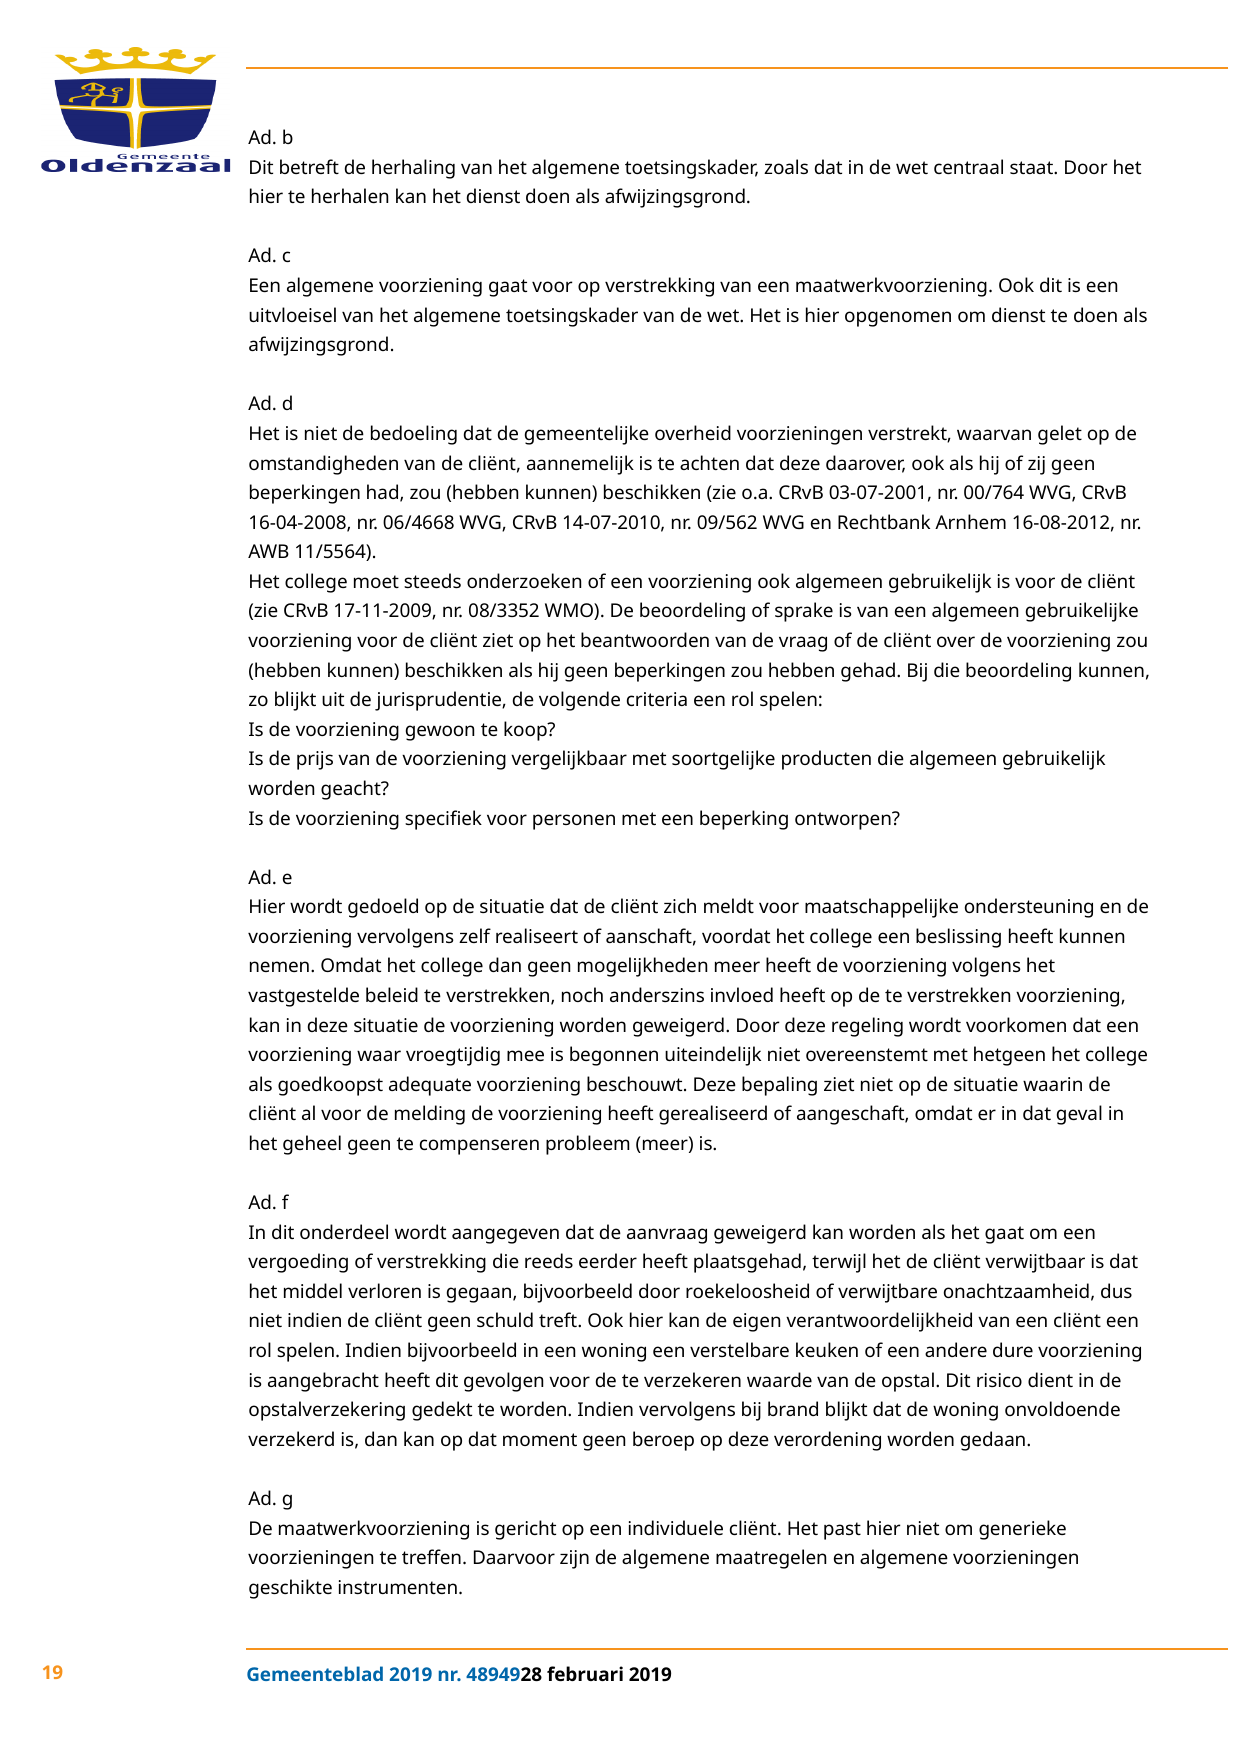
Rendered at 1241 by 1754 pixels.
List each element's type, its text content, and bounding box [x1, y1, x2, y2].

text Een algemene voorziening gaat voor op verstrekking van een maatwerkvoorziening. Ook dit is een uitvloeisel van het algemene toetsingskader van de wet. Het is hier opgenomen om dienst te doen als afwijzingsgrond. [248, 272, 1152, 357]
text Het is niet de bedoeling dat de gemeentelijke overheid voorzieningen verstrekt, waarvan gelet op de omstandigheden van de cliënt, aannemelijk is te achten dat deze daarover, ook als hij of zij geen beperkingen had, zou (hebben kunnen) beschikken (zie o.a. CRvB 03-07-2001, nr. 00/764 WVG, CRvB 16-04-2008, nr. 06/4668 WVG, CRvB 14-07-2010, nr. 09/562 WVG en Rechtbank Arnhem 16-08-2012, nr. AWB 11/5564). [248, 420, 1152, 564]
text Ad. c [248, 243, 1152, 268]
text Is de voorziening specifiek voor personen met een beperking ontworpen? [248, 805, 1152, 831]
text De maatwerkvoorziening is gericht op een individuele cliënt. Het past hier niet om generieke voorzieningen te treffen. Daarvoor zijn de algemene maatregelen en algemene voorzieningen geschikte instrumenten. [248, 1515, 1152, 1600]
text Ad. b [248, 124, 1152, 150]
text Is de voorziening gewoon te koop? [248, 716, 1152, 742]
text Dit betreft de herhaling van het algemene toetsingskader, zoals dat in de wet centraal staat. Door het hier te herhalen kan het dienst doen als afwijzingsgrond. [248, 154, 1152, 209]
text Ad. g [248, 1485, 1152, 1511]
text Hier wordt gedoeld op de situatie dat de cliënt zich meldt voor maatschappelijke ondersteuning en de voorziening vervolgens zelf realiseert of aanschaft, voordat het college een beslissing heeft kunnen nemen. Omdat het college dan geen mogelijkheden meer heeft de voorziening volgens het vastgestelde beleid te verstrekken, noch anderszins invloed heeft op de te verstrekken voorziening, kan in deze situatie de voorziening worden geweigerd. Door deze regeling wordt voorkomen dat een voorziening waar vroegtijdig mee is begonnen uiteindelijk niet overeenstemt met hetgeen het college als goedkoopst adequate voorziening beschouwt. Deze bepaling ziet niet op de situatie waarin de cliënt al voor de melding de voorziening heeft gerealiseerd of aangeschaft, omdat er in dat geval in het geheel geen te compenseren probleem (meer) is. [248, 893, 1152, 1156]
text Ad. e [248, 864, 1152, 890]
picture [41, 47, 231, 172]
text Ad. f [248, 1189, 1152, 1215]
text Is de prijs van de voorziening vergelijkbaar met soortgelijke producten die algemeen gebruikelijk worden geacht? [248, 746, 1152, 801]
text Ad. d [248, 391, 1152, 416]
text In dit onderdeel wordt aangegeven dat de aanvraag geweigerd kan worden als het gaat om een vergoeding of verstrekking die reeds eerder heeft plaatsgehad, terwijl het de cliënt verwijtbaar is dat het middel verloren is gegaan, bijvoorbeeld door roekeloosheid of verwijtbare onachtzaamheid, dus niet indien de cliënt geen schuld treft. Ook hier kan de eigen verantwoordelijkheid van een cliënt een rol spelen. Indien bijvoorbeeld in een woning een verstelbare keuken of een andere dure voorziening is aangebracht heeft dit gevolgen voor de te verzekeren waarde van de opstal. Dit risico dient in de opstalverzekering gedekt te worden. Indien vervolgens bij brand blijkt dat de woning onvoldoende verzekerd is, dan kan op dat moment geen beroep op deze verordening worden gedaan. [248, 1219, 1152, 1452]
text Het college moet steeds onderzoeken of een voorziening ook algemeen gebruikelijk is voor de cliënt (zie CRvB 17-11-2009, nr. 08/3352 WMO). De beoordeling of sprake is van een algemeen gebruikelijke voorziening voor de cliënt ziet op het beantwoorden van de vraag of de cliënt over de voorziening zou (hebben kunnen) beschikken als hij geen beperkingen zou hebben gehad. Bij die beoordeling kunnen, zo blijkt uit de jurisprudentie, de volgende criteria een rol spelen: [248, 568, 1152, 712]
